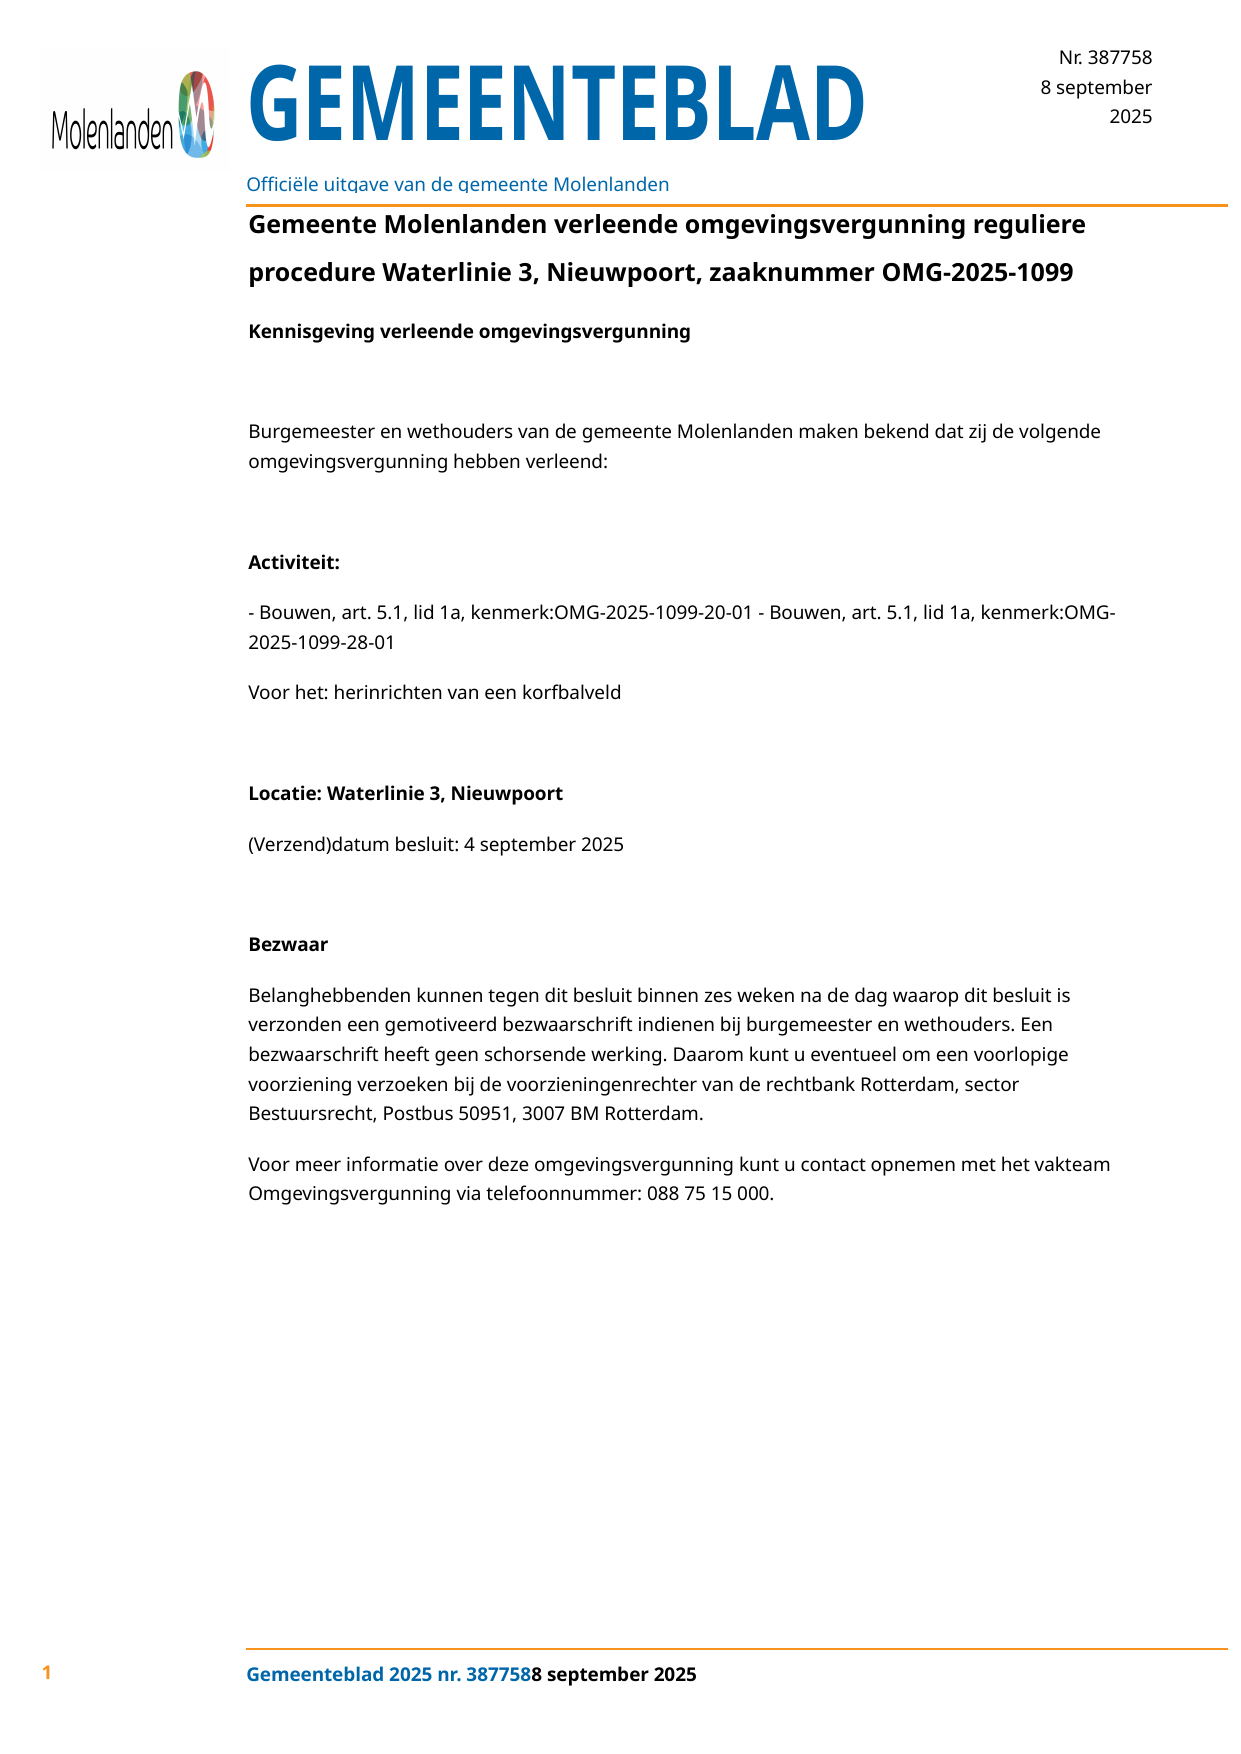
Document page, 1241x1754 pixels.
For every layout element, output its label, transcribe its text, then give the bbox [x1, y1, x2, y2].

text Voor het: herinrichten van een korfbalveld [248, 679, 1152, 705]
text Burgemeester en wethouders van de gemeente Molenlanden maken bekend dat zij de volgende omgevingsvergunning hebben verleend: [248, 419, 1152, 474]
text - Bouwen, art. 5.1, lid 1a, kenmerk:OMG-2025-1099-20-01 - Bouwen, art. 5.1, lid 1a, kenmerk:OMG-2025-1099-28-01 [248, 599, 1152, 655]
text Bezwaar [248, 932, 1152, 957]
text (Verzend)datum besluit: 4 september 2025 [248, 831, 1152, 857]
text Kennisgeving verleende omgevingsvergunning [248, 318, 1152, 344]
text Belanghebbenden kunnen tegen dit besluit binnen zes weken na de dag waarop dit besluit is verzonden een gemotiveerd bezwaarschrift indienen bij burgemeester en wethouders. Een bezwaarschrift heeft geen schorsende werking. Daarom kunt u eventueel om een voorlopige voorziening verzoeken bij de voorzieningenrechter van de rechtbank Rotterdam, sector Bestuursrecht, Postbus 50951, 3007 BM Rotterdam. [248, 982, 1152, 1126]
picture [41, 47, 231, 172]
text Gemeente Molenlanden verleende omgevingsvergunning reguliere procedure Waterlinie 3, Nieuwpoort, zaaknummer OMG-2025-1099 [248, 207, 1152, 288]
text Locatie: Waterlinie 3, Nieuwpoort [248, 780, 1152, 806]
text Activiteit: [248, 549, 1152, 575]
text Voor meer informatie over deze omgevingsvergunning kunt u contact opnemen met het vakteam Omgevingsvergunning via telefoonnummer: 088 75 15 000. [248, 1151, 1152, 1206]
